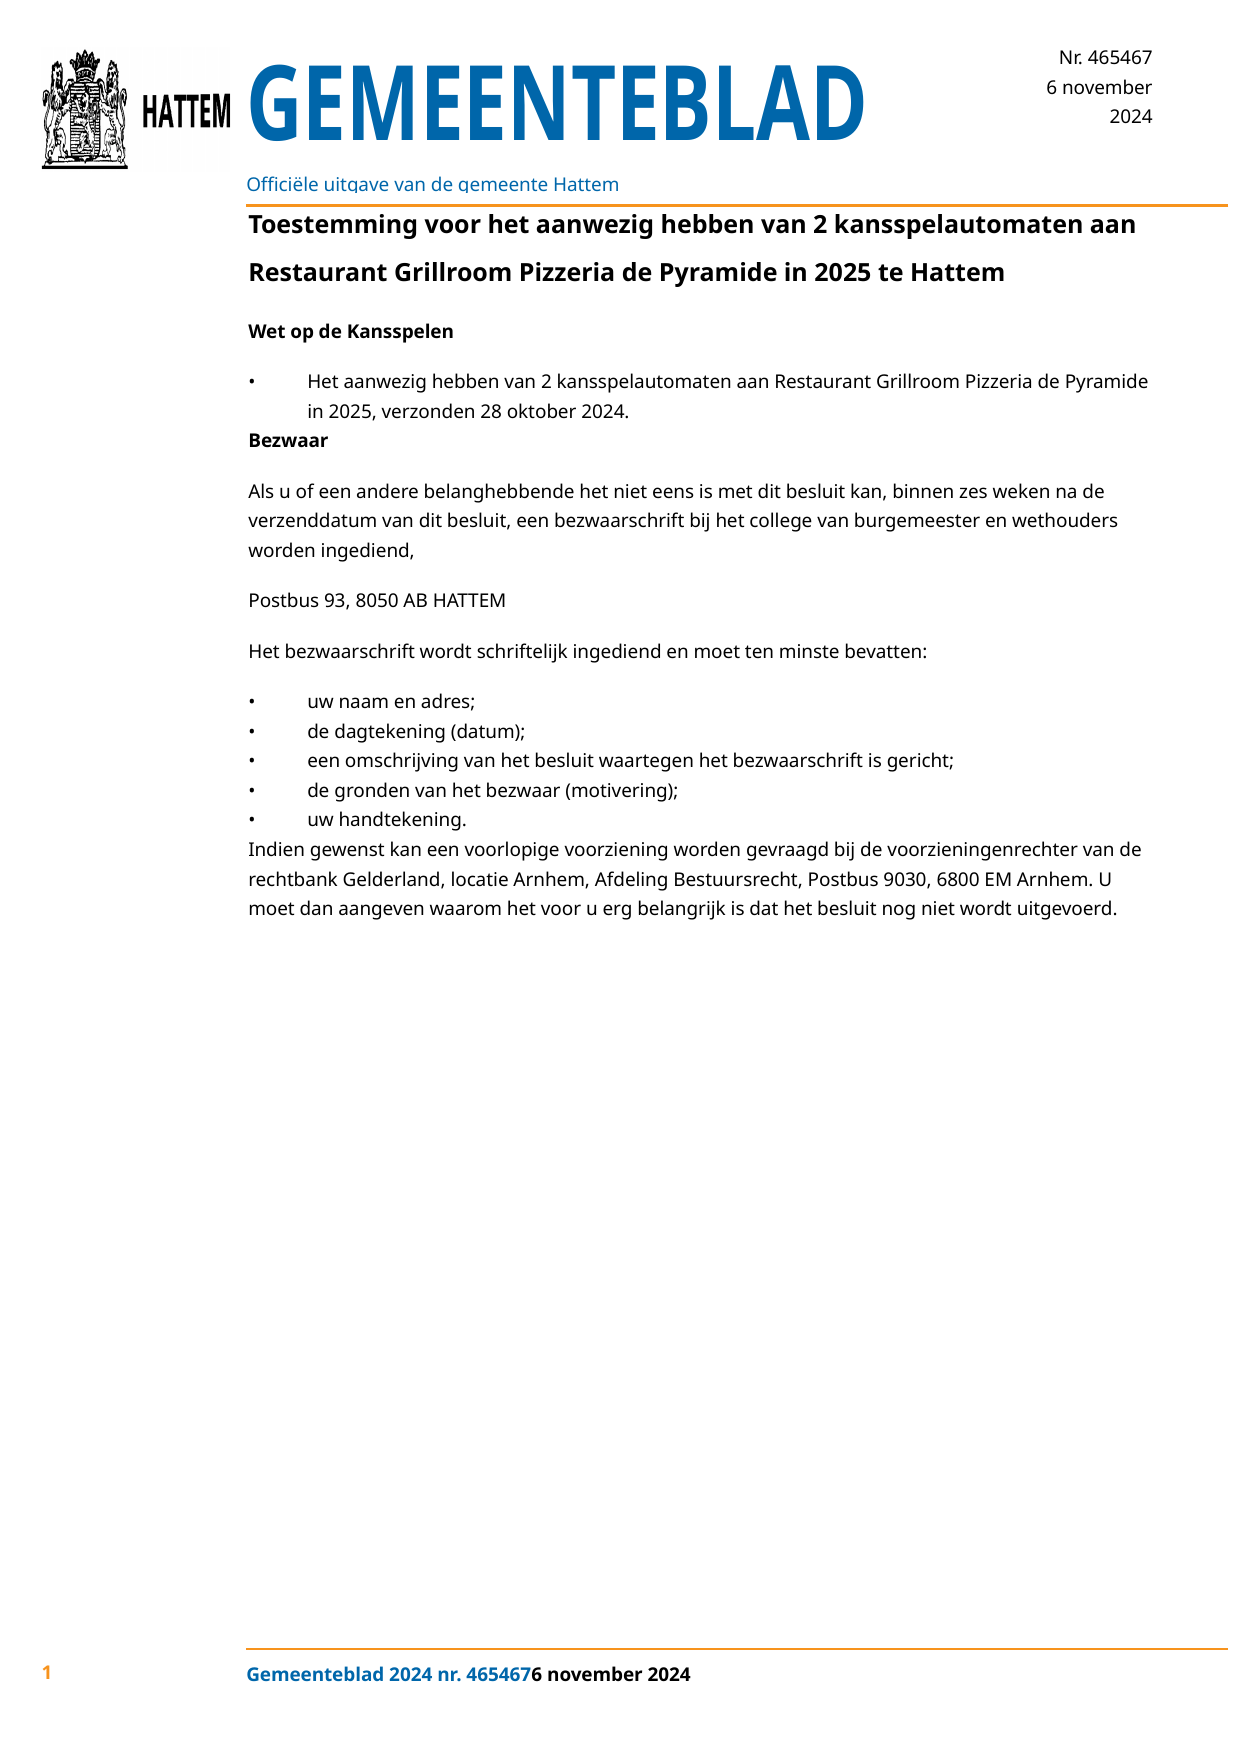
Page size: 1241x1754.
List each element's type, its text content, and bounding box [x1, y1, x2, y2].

list uw naam en adres; [248, 688, 1152, 714]
list een omschrijving van het besluit waartegen het bezwaarschrift is gericht; [248, 747, 1152, 773]
text Indien gewenst kan een voorlopige voorziening worden gevraagd bij de voorzieningenrechter van de rechtbank Gelderland, locatie Arnhem, Afdeling Bestuursrecht, Postbus 9030, 6800 EM Arnhem. U moet dan aangeven waarom het voor u erg belangrijk is dat het besluit nog niet wordt uitgevoerd. [248, 836, 1152, 921]
text Als u of een andere belanghebbende het niet eens is met dit besluit kan, binnen zes weken na de verzenddatum van dit besluit, een bezwaarschrift bij het college van burgemeester en wethouders worden ingediend, [248, 478, 1152, 563]
text Postbus 93, 8050 AB HATTEM [248, 587, 1152, 613]
text Het bezwaarschrift wordt schriftelijk ingediend en moet ten minste bevatten: [248, 638, 1152, 664]
list Het aanwezig hebben van 2 kansspelautomaten aan Restaurant Grillroom Pizzeria de Pyramide in 2025, verzonden 28 oktober 2024. [248, 368, 1152, 424]
picture [41, 47, 231, 172]
list uw handtekening. [248, 807, 1152, 832]
text Wet op de Kansspelen [248, 318, 1152, 344]
text Bezwaar [248, 427, 1152, 453]
text Toestemming voor het aanwezig hebben van 2 kansspelautomaten aan Restaurant Grillroom Pizzeria de Pyramide in 2025 te Hattem [248, 207, 1152, 288]
list de gronden van het bezwaar (motivering); [248, 777, 1152, 803]
list de dagtekening (datum); [248, 718, 1152, 744]
